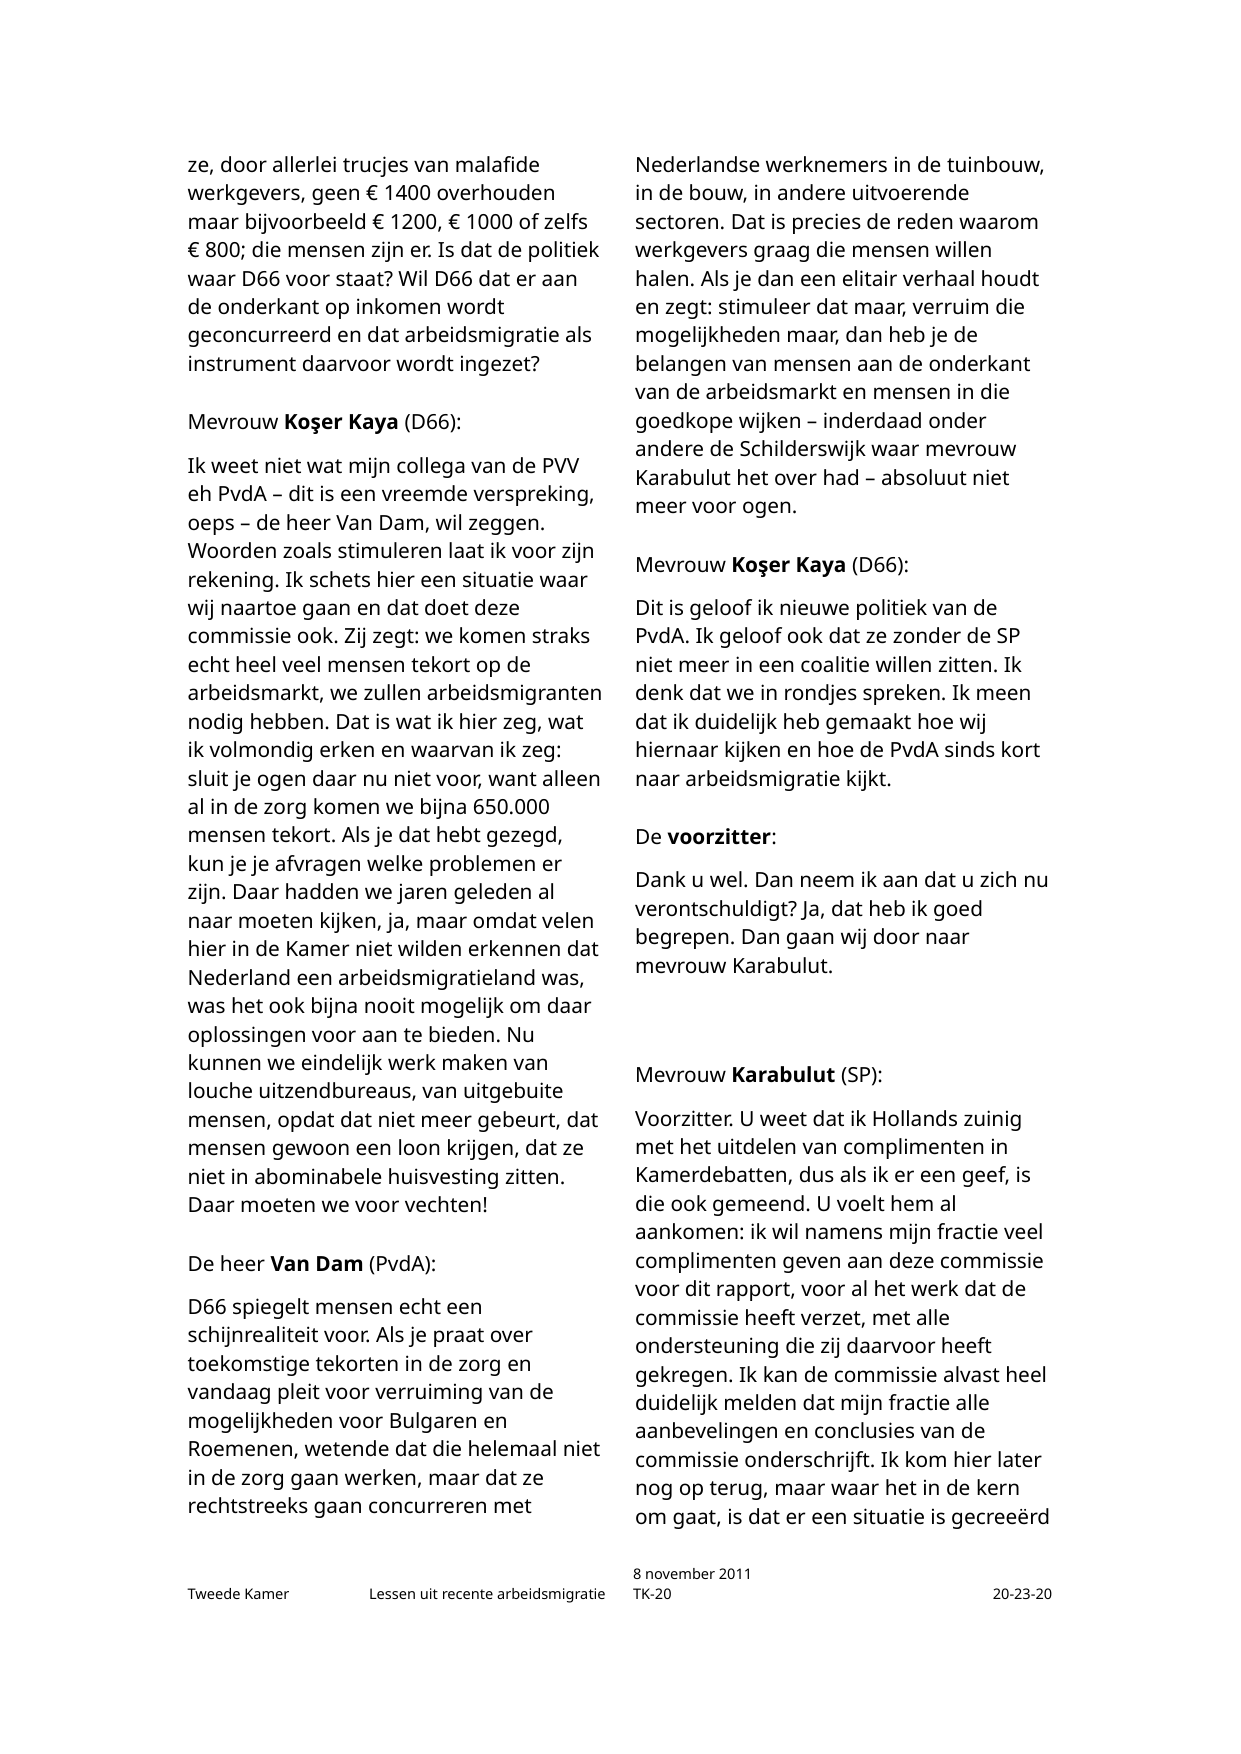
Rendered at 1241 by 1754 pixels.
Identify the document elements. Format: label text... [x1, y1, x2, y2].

text Mevrouw Koşer Kaya (D66): [187, 407, 605, 436]
text Dank u wel. Dan neem ik aan dat u zich nu verontschuldigt? Ja, dat heb ik goed begrepen. Dan gaan wij door naar mevrouw Karabulut. [635, 866, 1053, 979]
text De heer Van Dam (PvdA): [187, 1249, 605, 1277]
text Voorzitter. U weet dat ik Hollands zuinig met het uitdelen van complimenten in Kamerdebatten, dus als ik er een geef, is die ook gemeend. U voelt hem al aankomen: ik wil namens mijn fractie veel complimenten geven aan deze commissie voor dit rapport, voor al het werk dat de commissie heeft verzet, met alle ondersteuning die zij daarvoor heeft gekregen. Ik kan de commissie alvast heel duidelijk melden dat mijn fractie alle aanbevelingen en conclusies van de commissie onderschrijft. Ik kom hier later nog op terug, maar waar het in de kern om gaat, is dat er een situatie is gecreeërd [635, 1104, 1053, 1530]
text Nederlandse werknemers in de tuinbouw, in de bouw, in andere uitvoerende sectoren. Dat is precies de reden waarom werkgevers graag die mensen willen halen. Als je dan een elitair verhaal houdt en zegt: stimuleer dat maar, verruim die mogelijkheden maar, dan heb je de belangen van mensen aan de onderkant van de arbeidsmarkt en mensen in die goedkope wijken – inderdaad onder andere de Schilderswijk waar mevrouw Karabulut het over had – absoluut niet meer voor ogen. [635, 150, 1053, 520]
text Mevrouw Koşer Kaya (D66): [635, 550, 1053, 578]
text ze, door allerlei trucjes van malafide werkgevers, geen € 1400 overhouden maar bijvoorbeeld € 1200, € 1000 of zelfs € 800; die mensen zijn er. Is dat de politiek waar D66 voor staat? Wil D66 dat er aan de onderkant op inkomen wordt geconcurreerd en dat arbeidsmigratie als instrument daarvoor wordt ingezet? [187, 150, 605, 377]
text D66 spiegelt mensen echt een schijnrealiteit voor. Als je praat over toekomstige tekorten in de zorg en vandaag pleit voor verruiming van de mogelijkheden voor Bulgaren en Roemenen, wetende dat die helemaal niet in de zorg gaan werken, maar dat ze rechtstreeks gaan concurreren met [187, 1292, 605, 1520]
text Mevrouw Karabulut (SP): [635, 1060, 1053, 1089]
text De voorzitter: [635, 822, 1053, 851]
text Dit is geloof ik nieuwe politiek van de PvdA. Ik geloof ook dat ze zonder de SP niet meer in een coalitie willen zitten. Ik denk dat we in rondjes spreken. Ik meen dat ik duidelijk heb gemaakt hoe wij hiernaar kijken en hoe de PvdA sinds kort naar arbeidsmigratie kijkt. [635, 593, 1053, 792]
text Ik weet niet wat mijn collega van de PVV eh PvdA – dit is een vreemde verspreking, oeps – de heer Van Dam, wil zeggen. Woorden zoals stimuleren laat ik voor zijn rekening. Ik schets hier een situatie waar wij naartoe gaan en dat doet deze commissie ook. Zij zegt: we komen straks echt heel veel mensen tekort op de arbeidsmarkt, we zullen arbeidsmigranten nodig hebben. Dat is wat ik hier zeg, wat ik volmondig erken en waarvan ik zeg: sluit je ogen daar nu niet voor, want alleen al in de zorg komen we bijna 650.000 mensen tekort. Als je dat hebt gezegd, kun je je afvragen welke problemen er zijn. Daar hadden we jaren geleden al naar moeten kijken, ja, maar omdat velen hier in de Kamer niet wilden erkennen dat Nederland een arbeidsmigratieland was, was het ook bijna nooit mogelijk om daar oplossingen voor aan te bieden. Nu kunnen we eindelijk werk maken van louche uitzendbureaus, van uitgebuite mensen, opdat dat niet meer gebeurt, dat mensen gewoon een loon krijgen, dat ze niet in abominabele huisvesting zitten. Daar moeten we voor vechten! [187, 451, 605, 1219]
text  [635, 1009, 1053, 1038]
